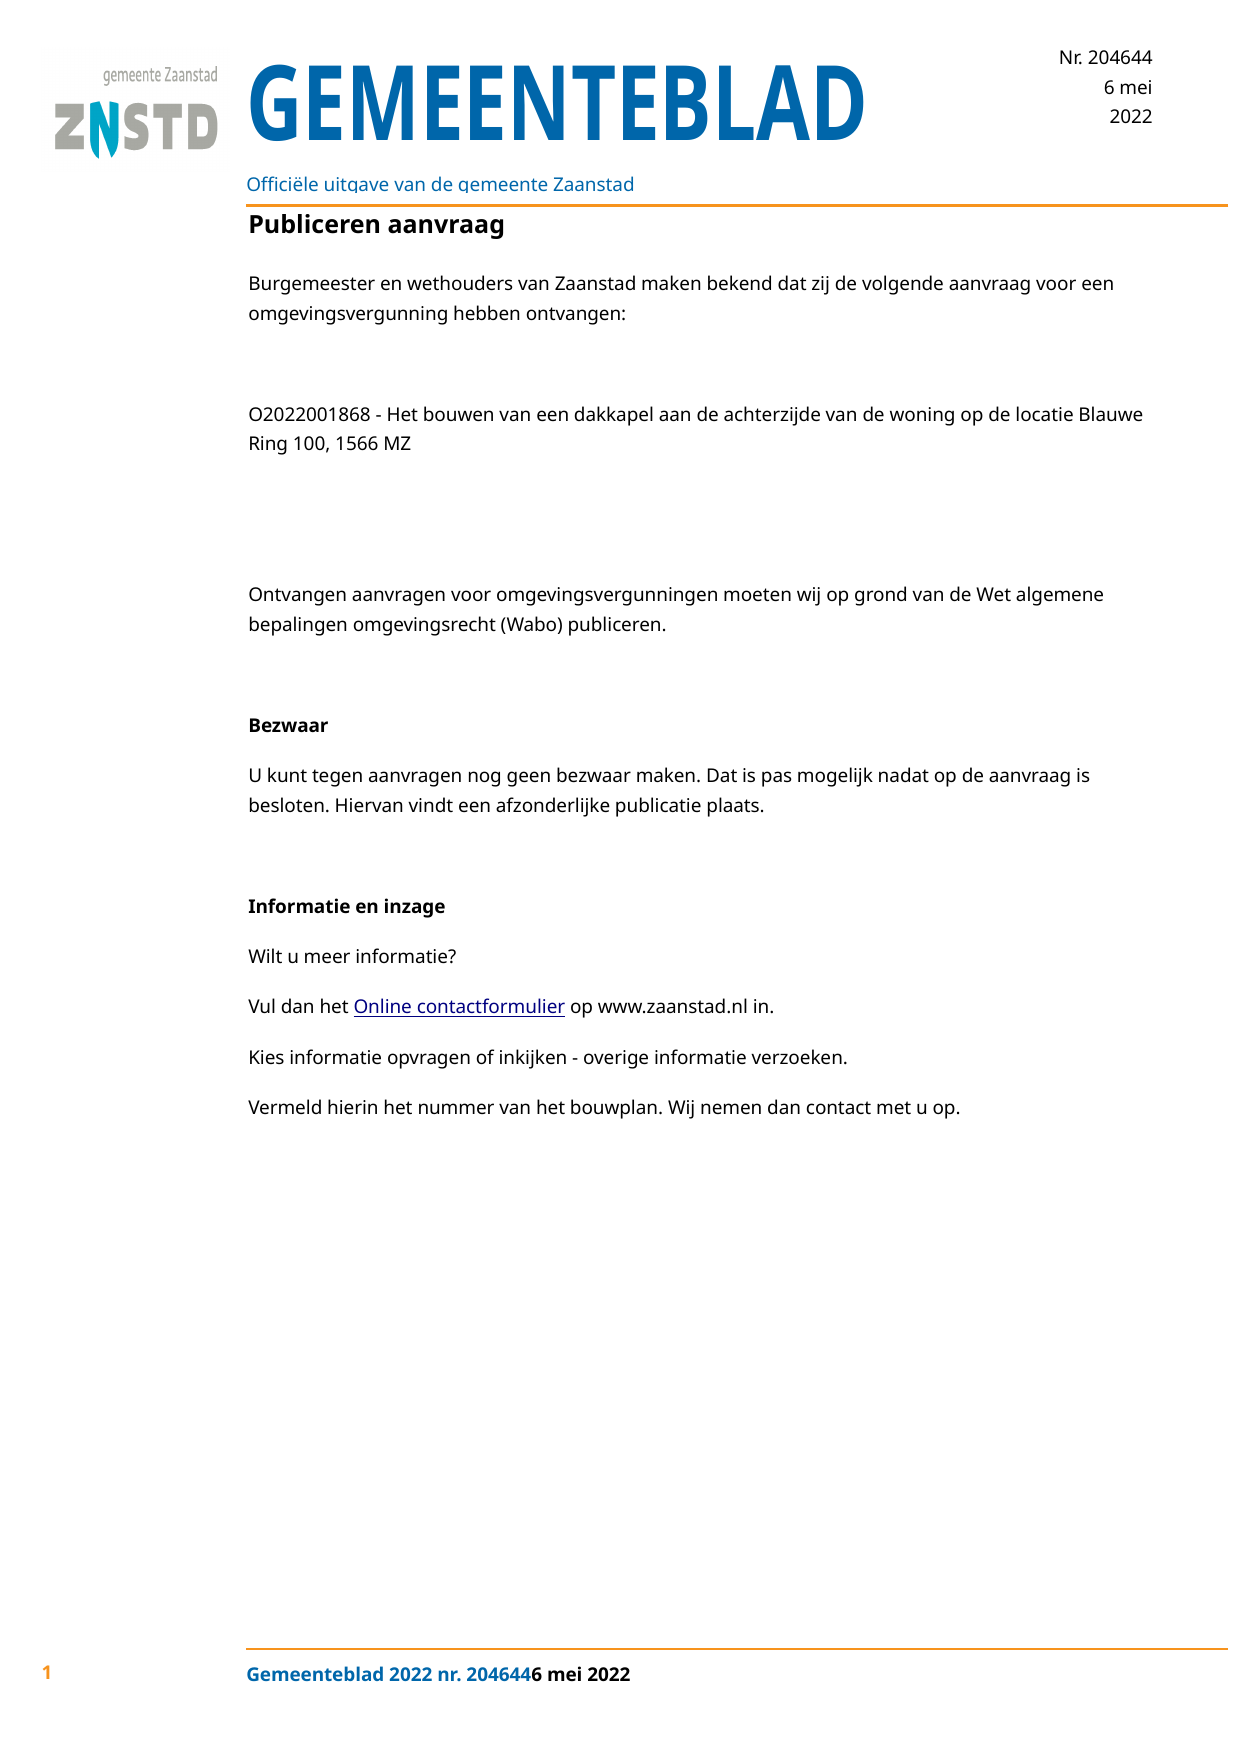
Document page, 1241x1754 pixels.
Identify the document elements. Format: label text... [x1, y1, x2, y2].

picture [41, 47, 231, 172]
text Vermeld hierin het nummer van het bouwplan. Wij nemen dan contact met u op. [248, 1094, 1152, 1120]
text Vul dan het Online contactformulier op www.zaanstad.nl in. [248, 994, 1152, 1019]
text U kunt tegen aanvragen nog geen bezwaar maken. Dat is pas mogelijk nadat op de aanvraag is besloten. Hiervan vindt een afzonderlijke publicatie plaats. [248, 762, 1152, 818]
text Bezwaar [248, 712, 1152, 738]
text Burgemeester en wethouders van Zaanstad maken bekend dat zij de volgende aanvraag voor een omgevingsvergunning hebben ontvangen: [248, 270, 1152, 326]
text Kies informatie opvragen of inkijken - overige informatie verzoeken. [248, 1044, 1152, 1070]
text Wilt u meer informatie? [248, 943, 1152, 969]
text O2022001868 - Het bouwen van een dakkapel aan de achterzijde van de woning op de locatie Blauwe Ring 100, 1566 MZ [248, 401, 1152, 456]
text Publiceren aanvraag [248, 207, 1152, 241]
text Ontvangen aanvragen voor omgevingsvergunningen moeten wij op grond van de Wet algemene bepalingen omgevingsrecht (Wabo) publiceren. [248, 582, 1152, 637]
text Informatie en inzage [248, 893, 1152, 918]
